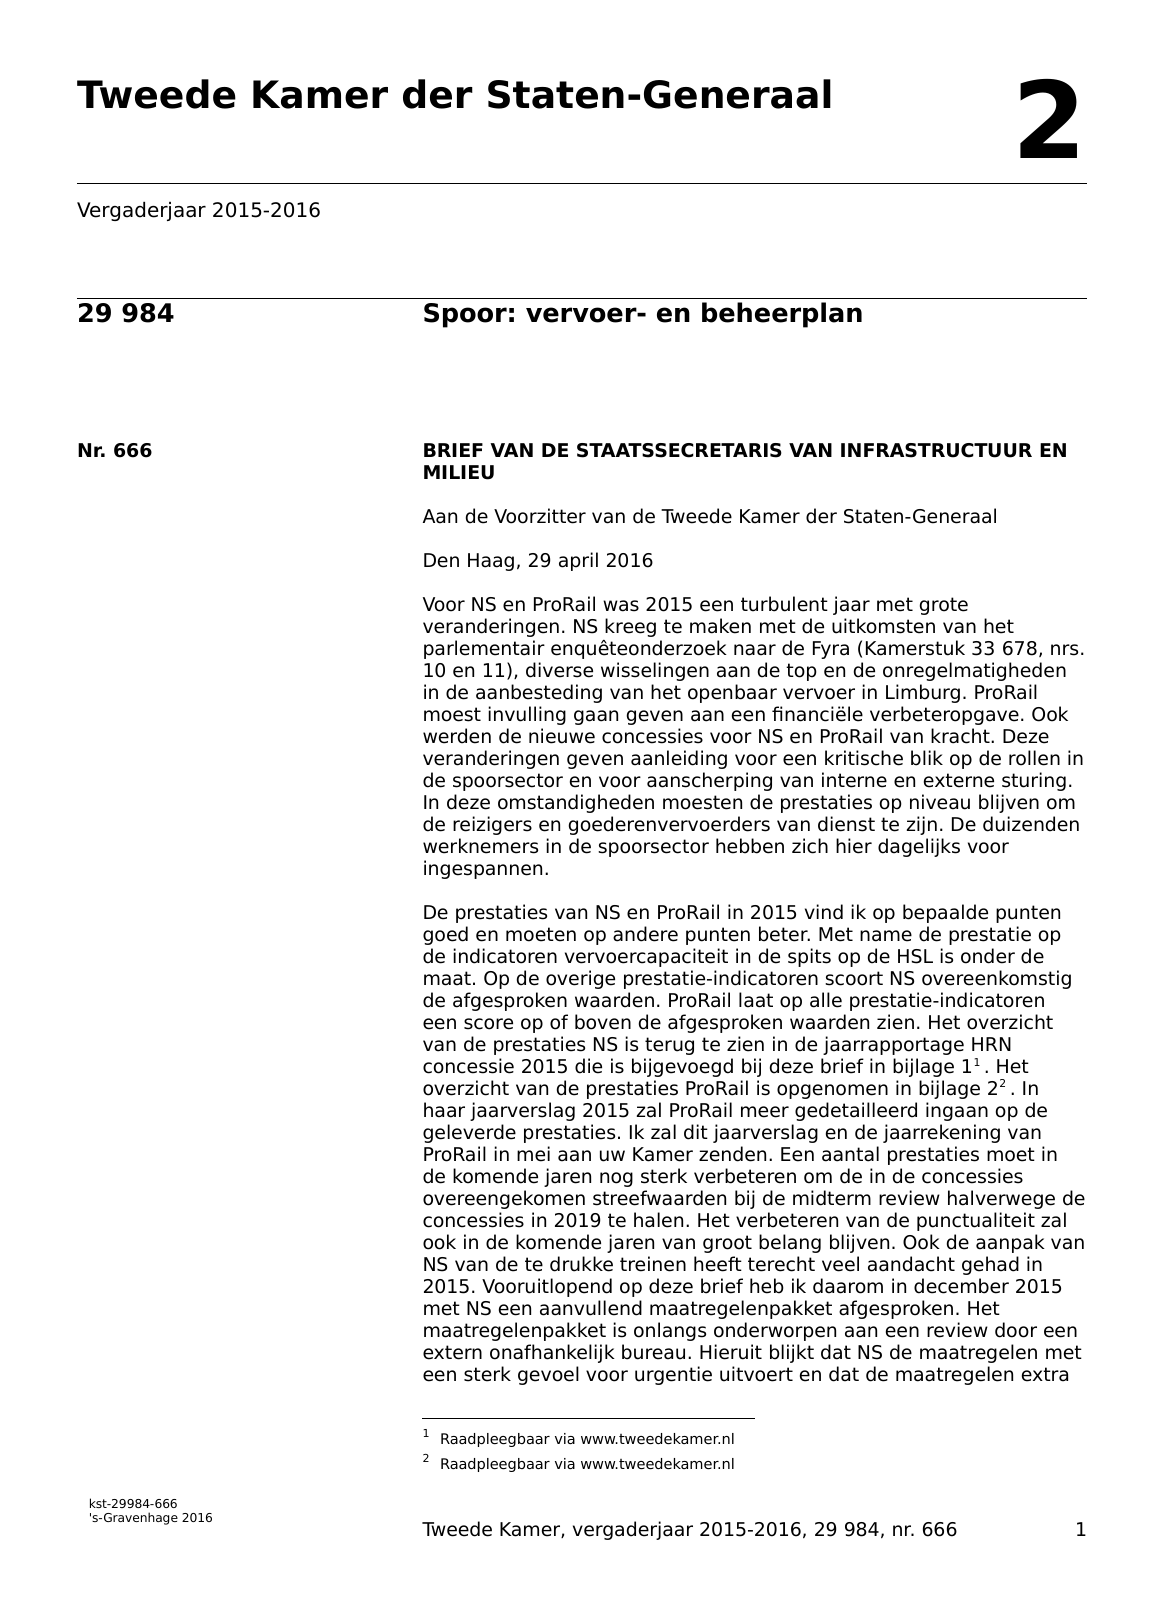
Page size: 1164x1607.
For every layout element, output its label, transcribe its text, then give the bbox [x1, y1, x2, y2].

text Voor NS en ProRail was 2015 een turbulent jaar met grote veranderingen. NS kreeg te maken met de uitkomsten van het parlementair enquêteonderzoek naar de Fyra (Kamerstuk 33 678, nrs. 10 en 11), diverse wisselingen aan de top en de onregelmatigheden in de aanbesteding van het openbaar vervoer in Limburg. ProRail moest invulling gaan geven aan een financiële verbeteropgave. Ook werden de nieuwe concessies voor NS en ProRail van kracht. Deze veranderingen geven aanleiding voor een kritische blik op de rollen in de spoorsector en voor aanscherping van interne en externe sturing. In deze omstandigheden moesten de prestaties op niveau blijven om de reizigers en goederenvervoerders van dienst te zijn. De duizenden werknemers in de spoorsector hebben zich hier dagelijks voor ingespannen. [422, 594, 1087, 880]
text kst-29984-666 [88, 1497, 323, 1511]
text Aan de Voorzitter van de Tweede Kamer der Staten-Generaal [422, 506, 1087, 528]
table_cell Vergaderjaar 2015-2016 [77, 184, 1087, 298]
table_header 2 [886, 59, 1087, 183]
text 's-Gravenhage 2016 [88, 1511, 323, 1525]
text Den Haag, 29 april 2016 [422, 550, 1087, 572]
text Raadpleegbaar via www.tweedekamer.nl [422, 1427, 1087, 1449]
subtitle 29 984 Spoor: vervoer- en beheerplan [77, 299, 1087, 329]
table_header Tweede Kamer der Staten-Generaal [77, 59, 886, 183]
text De prestaties van NS en ProRail in 2015 vind ik op bepaalde punten goed en moeten op andere punten beter. Met name de prestatie op de indicatoren vervoercapaciteit in de spits op de HSL is onder de maat. Op de overige prestatie-indicatoren scoort NS overeenkomstig de afgesproken waarden. ProRail laat op alle prestatie-indicatoren een score op of boven de afgesproken waarden zien. Het overzicht van de prestaties NS is terug te zien in de jaarrapportage HRN concessie 2015 die is bijgevoegd bij deze brief in bijlage 1. Het overzicht van de prestaties ProRail is opgenomen in bijlage 2. In haar jaarverslag 2015 zal ProRail meer gedetailleerd ingaan op de geleverde prestaties. Ik zal dit jaarverslag en de jaarrekening van ProRail in mei aan uw Kamer zenden. Een aantal prestaties moet in de komende jaren nog sterk verbeteren om de in de concessies overeengekomen streefwaarden bij de midterm review halverwege de concessies in 2019 te halen. Het verbeteren van de punctualiteit zal ook in de komende jaren van groot belang blijven. Ook de aanpak van NS van de te drukke treinen heeft terecht veel aandacht gehad in 2015. Vooruitlopend op deze brief heb ik daarom in december 2015 met NS een aanvullend maatregelenpakket afgesproken. Het maatregelenpakket is onlangs onderworpen aan een review door een extern onafhankelijk bureau. Hieruit blijkt dat NS de maatregelen met een sterk gevoel voor urgentie uitvoert en dat de maatregelen extra [422, 902, 1087, 1386]
subtitle Nr. 666 BRIEF VAN DE STAATSSECRETARIS VAN INFRASTRUCTUUR EN MILIEU [77, 440, 1087, 484]
text Raadpleegbaar via www.tweedekamer.nl [422, 1452, 1087, 1474]
